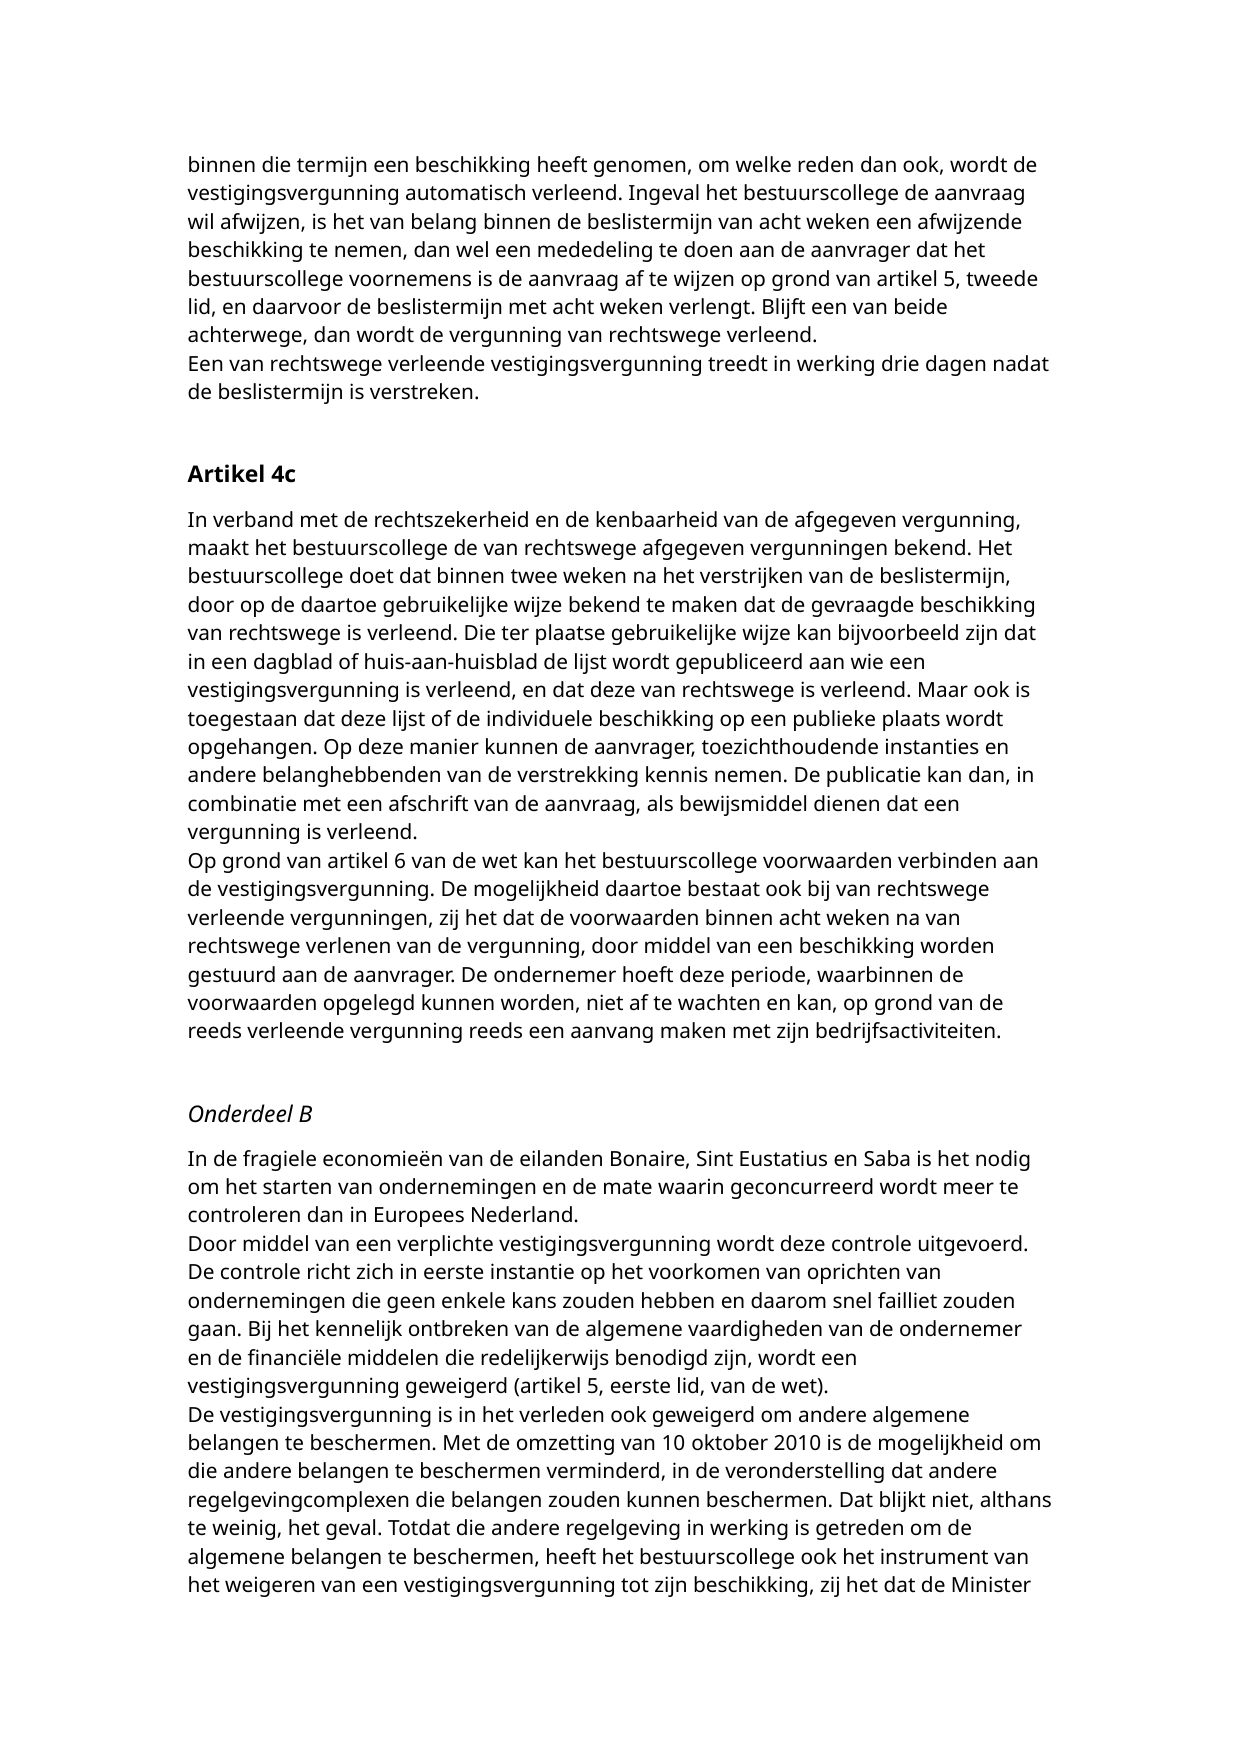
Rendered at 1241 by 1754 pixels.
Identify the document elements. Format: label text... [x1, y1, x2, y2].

subtitle Onderdeel B [187, 1097, 1053, 1129]
text binnen die termijn een beschikking heeft genomen, om welke reden dan ook, wordt de vestigingsvergunning automatisch verleend. Ingeval het bestuurscollege de aanvraag wil afwijzen, is het van belang binnen de beslistermijn van acht weken een afwijzende beschikking te nemen, dan wel een mededeling te doen aan de aanvrager dat het bestuurscollege voornemens is de aanvraag af te wijzen op grond van artikel 5, tweede lid, en daarvoor de beslistermijn met acht weken verlengt. Blijft een van beide achterwege, dan wordt de vergunning van rechtswege verleend. [187, 150, 1053, 349]
text In de fragiele economieën van de eilanden Bonaire, Sint Eustatius en Saba is het nodig om het starten van ondernemingen en de mate waarin geconcurreerd wordt meer te controleren dan in Europees Nederland. [187, 1144, 1053, 1229]
subtitle Artikel 4c [187, 458, 1053, 490]
text In verband met de rechtszekerheid en de kenbaarheid van de afgegeven vergunning, maakt het bestuurscollege de van rechtswege afgegeven vergunningen bekend. Het bestuurscollege doet dat binnen twee weken na het verstrijken van de beslistermijn, door op de daartoe gebruikelijke wijze bekend te maken dat de gevraagde beschikking van rechtswege is verleend. Die ter plaatse gebruikelijke wijze kan bijvoorbeeld zijn dat in een dagblad of huis-aan-huisblad de lijst wordt gepubliceerd aan wie een vestigingsvergunning is verleend, en dat deze van rechtswege is verleend. Maar ook is toegestaan dat deze lijst of de individuele beschikking op een publieke plaats wordt opgehangen. Op deze manier kunnen de aanvrager, toezichthoudende instanties en andere belanghebbenden van de verstrekking kennis nemen. De publicatie kan dan, in combinatie met een afschrift van de aanvraag, als bewijsmiddel dienen dat een vergunning is verleend. [187, 505, 1053, 846]
text Door middel van een verplichte vestigingsvergunning wordt deze controle uitgevoerd. De controle richt zich in eerste instantie op het voorkomen van oprichten van ondernemingen die geen enkele kans zouden hebben en daarom snel failliet zouden gaan. Bij het kennelijk ontbreken van de algemene vaardigheden van de ondernemer en de financiële middelen die redelijkerwijs benodigd zijn, wordt een vestigingsvergunning geweigerd (artikel 5, eerste lid, van de wet). [187, 1229, 1053, 1400]
text Op grond van artikel 6 van de wet kan het bestuurscollege voorwaarden verbinden aan de vestigingsvergunning. De mogelijkheid daartoe bestaat ook bij van rechtswege verleende vergunningen, zij het dat de voorwaarden binnen acht weken na van rechtswege verlenen van de vergunning, door middel van een beschikking worden gestuurd aan de aanvrager. De ondernemer hoeft deze periode, waarbinnen de voorwaarden opgelegd kunnen worden, niet af te wachten en kan, op grond van de reeds verleende vergunning reeds een aanvang maken met zijn bedrijfsactiviteiten. [187, 846, 1053, 1045]
text Een van rechtswege verleende vestigingsvergunning treedt in werking drie dagen nadat de beslistermijn is verstreken. [187, 349, 1053, 406]
text De vestigingsvergunning is in het verleden ook geweigerd om andere algemene belangen te beschermen. Met de omzetting van 10 oktober 2010 is de mogelijkheid om die andere belangen te beschermen verminderd, in de veronderstelling dat andere regelgevingcomplexen die belangen zouden kunnen beschermen. Dat blijkt niet, althans te weinig, het geval. Totdat die andere regelgeving in werking is getreden om de algemene belangen te beschermen, heeft het bestuurscollege ook het instrument van het weigeren van een vestigingsvergunning tot zijn beschikking, zij het dat de Minister [187, 1400, 1053, 1599]
